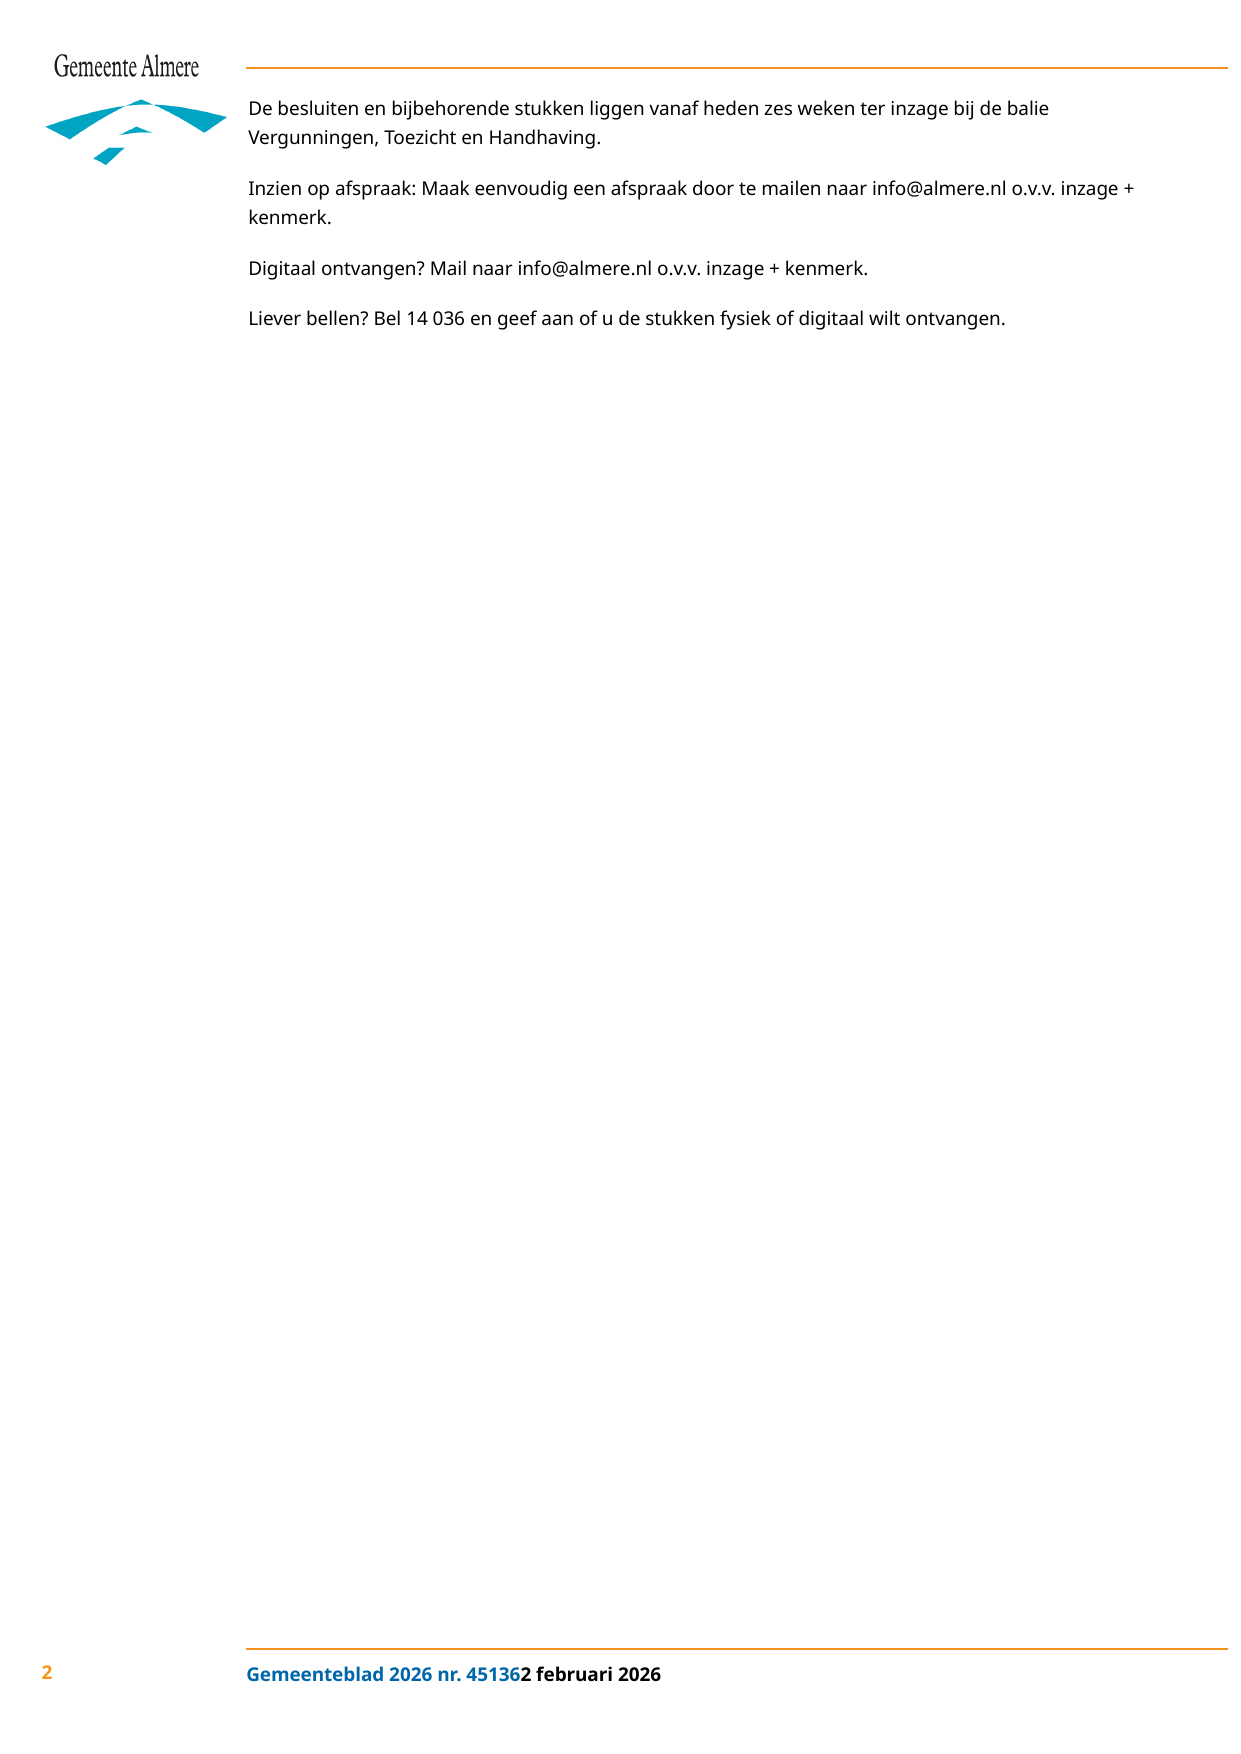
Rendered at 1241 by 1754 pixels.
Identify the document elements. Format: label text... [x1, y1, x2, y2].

text Liever bellen? Bel 14 036 en geef aan of u de stukken fysiek of digitaal wilt ontvangen. [248, 305, 1152, 331]
text Inzien op afspraak: Maak eenvoudig een afspraak door te mailen naar info@almere.nl o.v.v. inzage + kenmerk. [248, 175, 1152, 230]
text Digitaal ontvangen? Mail naar info@almere.nl o.v.v. inzage + kenmerk. [248, 255, 1152, 281]
text De besluiten en bijbehorende stukken liggen vanaf heden zes weken ter inzage bij de balie Vergunningen, Toezicht en Handhaving. [248, 95, 1152, 150]
picture [41, 47, 231, 172]
